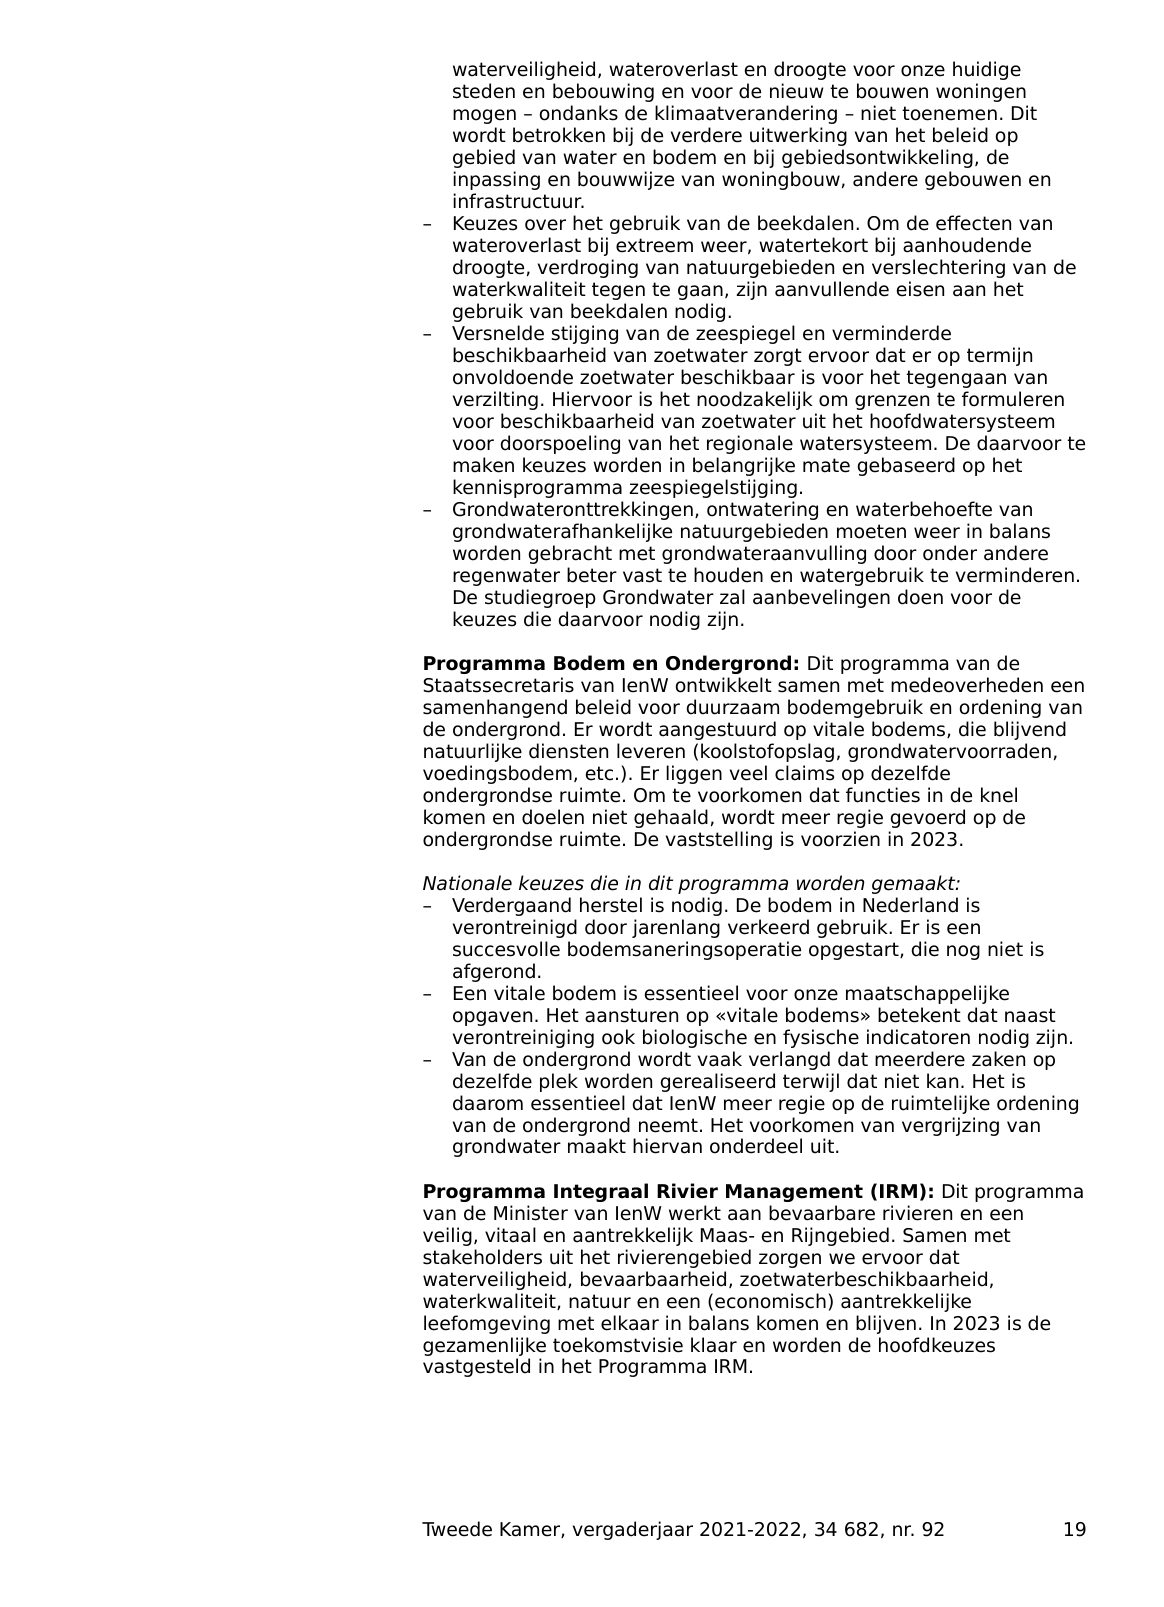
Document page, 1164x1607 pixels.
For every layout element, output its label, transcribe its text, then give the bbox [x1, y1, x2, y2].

text – Een vitale bodem is essentieel voor onze maatschappelijke opgaven. Het aansturen op «vitale bodems» betekent dat naast verontreiniging ook biologische en fysische indicatoren nodig zijn. [422, 983, 1087, 1048]
text waterveiligheid, wateroverlast en droogte voor onze huidige steden en bebouwing en voor de nieuw te bouwen woningen mogen – ondanks de klimaatverandering – niet toenemen. Dit wordt betrokken bij de verdere uitwerking van het beleid op gebied van water en bodem en bij gebiedsontwikkeling, de inpassing en bouwwijze van woningbouw, andere gebouwen en infrastructuur. [422, 59, 1087, 213]
text – Van de ondergrond wordt vaak verlangd dat meerdere zaken op dezelfde plek worden gerealiseerd terwijl dat niet kan. Het is daarom essentieel dat IenW meer regie op de ruimtelijke ordening van de ondergrond neemt. Het voorkomen van vergrijzing van grondwater maakt hiervan onderdeel uit. [422, 1048, 1087, 1158]
text – Verdergaand herstel is nodig. De bodem in Nederland is verontreinigd door jarenlang verkeerd gebruik. Er is een succesvolle bodemsaneringsoperatie opgestart, die nog niet is afgerond. [422, 895, 1087, 983]
text Programma Integraal Rivier Management (IRM): Dit programma van de Minister van IenW werkt aan bevaarbare rivieren en een veilig, vitaal en aantrekkelijk Maas- en Rijngebied. Samen met stakeholders uit het rivierengebied zorgen we ervoor dat waterveiligheid, bevaarbaarheid, zoetwaterbeschikbaarheid, waterkwaliteit, natuur en een (economisch) aantrekkelijke leefomgeving met elkaar in balans komen en blijven. In 2023 is de gezamenlijke toekomstvisie klaar en worden de hoofdkeuzes vastgesteld in het Programma IRM. [422, 1181, 1087, 1378]
text – Grondwateronttrekkingen, ontwatering en waterbehoefte van grondwaterafhankelijke natuurgebieden moeten weer in balans worden gebracht met grondwateraanvulling door onder andere regenwater beter vast te houden en watergebruik te verminderen. De studiegroep Grondwater zal aanbevelingen doen voor de keuzes die daarvoor nodig zijn. [422, 499, 1087, 631]
subtitle Nationale keuzes die in dit programma worden gemaakt: [422, 873, 1087, 895]
text Programma Bodem en Ondergrond: Dit programma van de Staatssecretaris van IenW ontwikkelt samen met medeoverheden een samenhangend beleid voor duurzaam bodemgebruik en ordening van de ondergrond. Er wordt aangestuurd op vitale bodems, die blijvend natuurlijke diensten leveren (koolstofopslag, grondwatervoorraden, voedingsbodem, etc.). Er liggen veel claims op dezelfde ondergrondse ruimte. Om te voorkomen dat functies in de knel komen en doelen niet gehaald, wordt meer regie gevoerd op de ondergrondse ruimte. De vaststelling is voorzien in 2023. [422, 653, 1087, 851]
text – Keuzes over het gebruik van de beekdalen. Om de effecten van wateroverlast bij extreem weer, watertekort bij aanhoudende droogte, verdroging van natuurgebieden en verslechtering van de waterkwaliteit tegen te gaan, zijn aanvullende eisen aan het gebruik van beekdalen nodig. [422, 213, 1087, 323]
text – Versnelde stijging van de zeespiegel en verminderde beschikbaarheid van zoetwater zorgt ervoor dat er op termijn onvoldoende zoetwater beschikbaar is voor het tegengaan van verzilting. Hiervoor is het noodzakelijk om grenzen te formuleren voor beschikbaarheid van zoetwater uit het hoofdwatersysteem voor doorspoeling van het regionale watersysteem. De daarvoor te maken keuzes worden in belangrijke mate gebaseerd op het kennisprogramma zeespiegelstijging. [422, 323, 1087, 499]
